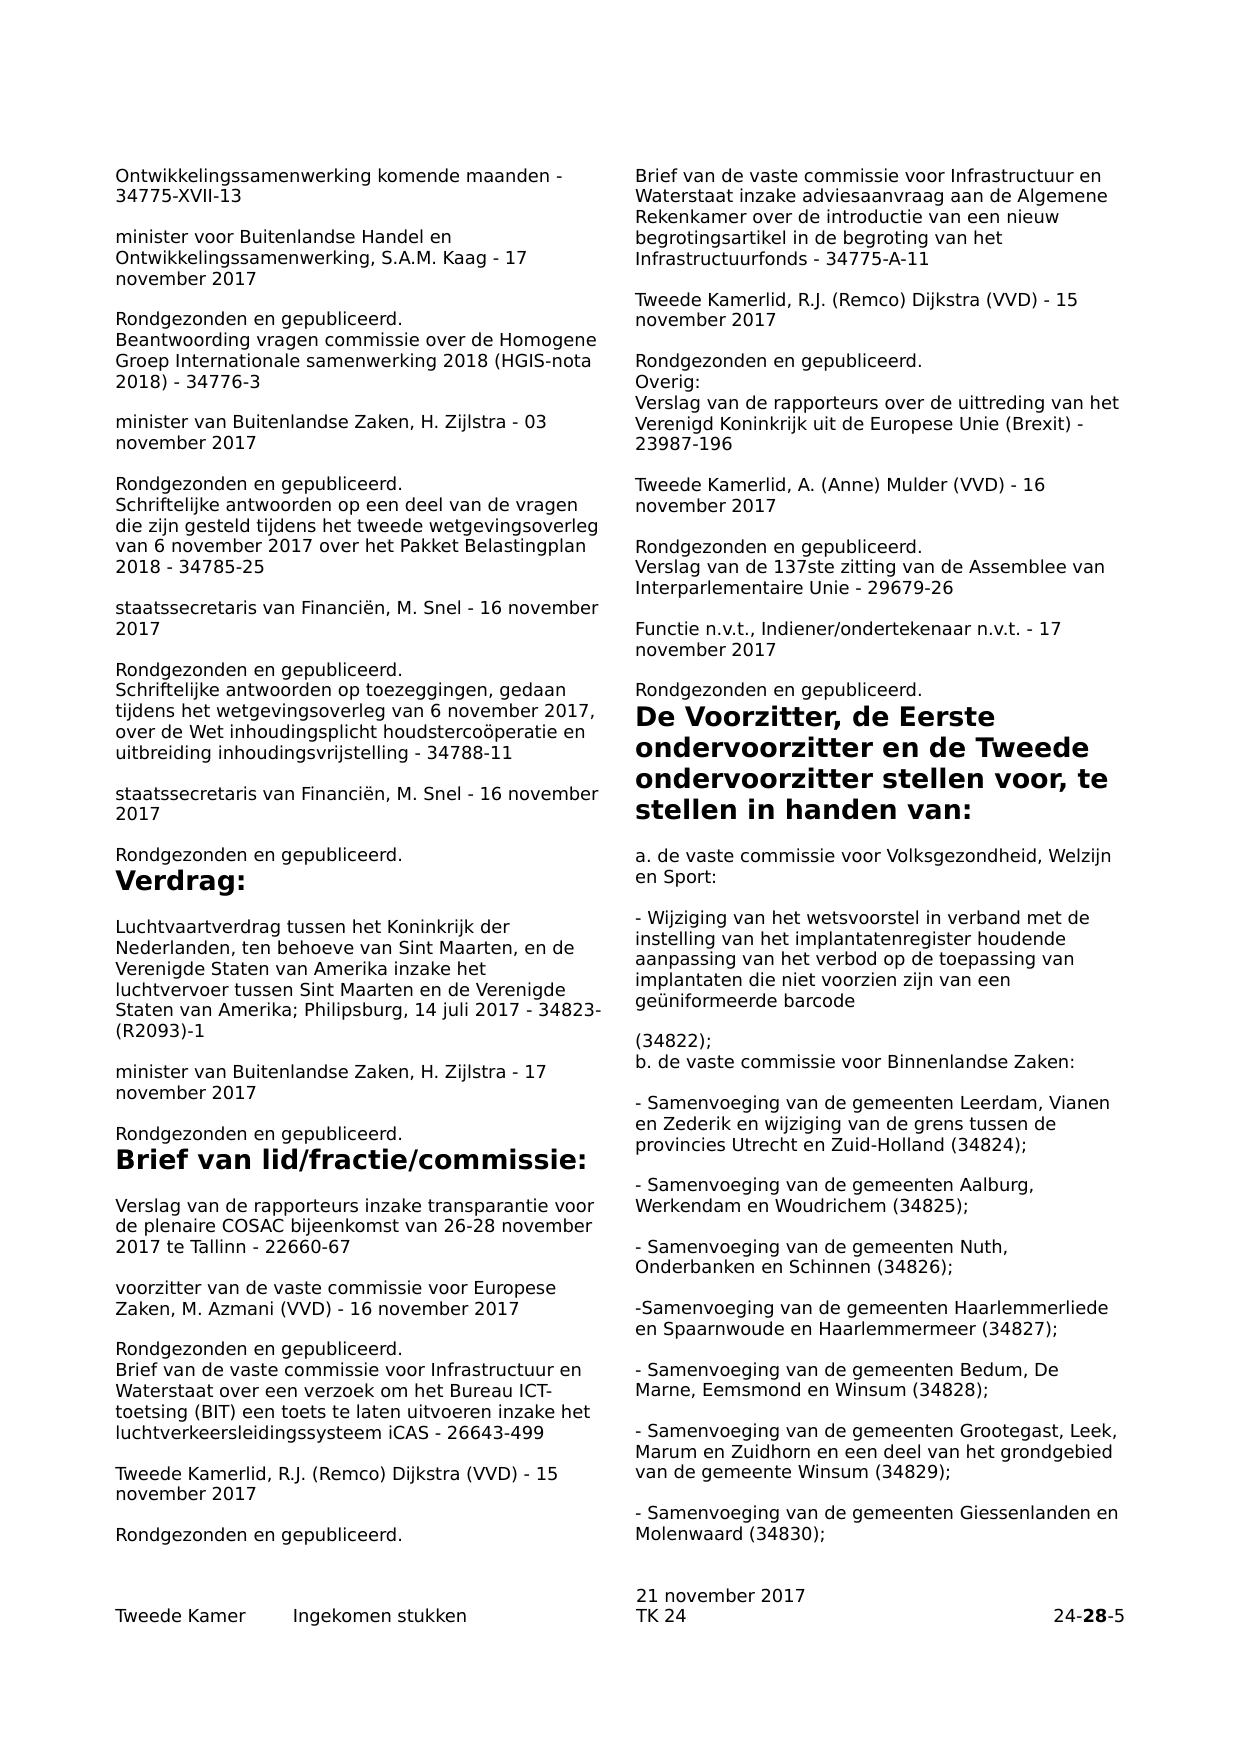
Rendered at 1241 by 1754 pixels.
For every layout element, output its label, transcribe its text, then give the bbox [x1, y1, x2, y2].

text Overig: [635, 372, 1125, 392]
text Verslag van de rapporteurs inzake transparantie voor de plenaire COSAC bijeenkomst van 26-28 november 2017 te Tallinn - 22660-67 [115, 1195, 605, 1258]
text Rondgezonden en gepubliceerd. [635, 536, 1125, 557]
text Ontwikkelingssamenwerking komende maanden - 34775-XVII-13 [115, 165, 605, 207]
text Beantwoording vragen commissie over de Homogene Groep Internationale samenwerking 2018 (HGIS-nota 2018) - 34776-3 [115, 330, 605, 392]
text - Samenvoeging van de gemeenten Leerdam, Vianen en Zederik en wijziging van de grens tussen de provincies Utrecht en Zuid-Holland (34824); [635, 1093, 1125, 1155]
text Rondgezonden en gepubliceerd. [635, 680, 1125, 701]
text Luchtvaartverdrag tussen het Koninkrijk der Nederlanden, ten behoeve van Sint Maarten, en de Verenigde Staten van Amerika inzake het luchtvervoer tussen Sint Maarten en de Verenigde Staten van Amerika; Philipsburg, 14 juli 2017 - 34823-(R2093)-1 [115, 917, 605, 1042]
text Functie n.v.t., Indiener/ondertekenaar n.v.t. - 17 november 2017 [635, 619, 1125, 660]
title Brief van lid/fractie/commissie: [115, 1144, 605, 1175]
text (34822); [635, 1031, 1125, 1052]
title Verdrag: [115, 866, 605, 897]
text Schriftelijke antwoorden op toezeggingen, gedaan tijdens het wetgevingsoverleg van 6 november 2017, over de Wet inhoudingsplicht houdstercoöperatie en uitbreiding inhoudingsvrijstelling - 34788-11 [115, 680, 605, 763]
text Verslag van de rapporteurs over de uittreding van het Verenigd Koninkrijk uit de Europese Unie (Brexit) - 23987-196 [635, 392, 1125, 455]
text Tweede Kamerlid, R.J. (Remco) Dijkstra (VVD) - 15 november 2017 [635, 289, 1125, 331]
text minister voor Buitenlandse Handel en Ontwikkelingssamenwerking, S.A.M. Kaag - 17 november 2017 [115, 227, 605, 289]
text Rondgezonden en gepubliceerd. [115, 474, 605, 494]
text Rondgezonden en gepubliceerd. [115, 309, 605, 330]
text Rondgezonden en gepubliceerd. [115, 659, 605, 680]
text Schriftelijke antwoorden op een deel van de vragen die zijn gesteld tijdens het tweede wetgevingsoverleg van 6 november 2017 over het Pakket Belastingplan 2018 - 34785-25 [115, 494, 605, 578]
text a. de vaste commissie voor Volksgezondheid, Welzijn en Sport: [635, 846, 1125, 888]
text Rondgezonden en gepubliceerd. [115, 1339, 605, 1360]
text staatssecretaris van Financiën, M. Snel - 16 november 2017 [115, 783, 605, 825]
text Rondgezonden en gepubliceerd. [115, 1123, 605, 1144]
text voorzitter van de vaste commissie voor Europese Zaken, M. Azmani (VVD) - 16 november 2017 [115, 1278, 605, 1319]
text Rondgezonden en gepubliceerd. [635, 351, 1125, 372]
text Brief van de vaste commissie voor Infrastructuur en Waterstaat inzake adviesaanvraag aan de Algemene Rekenkamer over de introductie van een nieuw begrotingsartikel in de begroting van het Infrastructuurfonds - 34775-A-11 [635, 165, 1125, 269]
text - Samenvoeging van de gemeenten Nuth, Onderbanken en Schinnen (34826); [635, 1237, 1125, 1278]
text - Samenvoeging van de gemeenten Grootegast, Leek, Marum en Zuidhorn en een deel van het grondgebied van de gemeente Winsum (34829); [635, 1421, 1125, 1483]
text Rondgezonden en gepubliceerd. [115, 1525, 605, 1546]
title De Voorzitter, de Eerste ondervoorzitter en de Tweede ondervoorzitter stellen voor, te stellen in handen van: [635, 701, 1125, 826]
text minister van Buitenlandse Zaken, H. Zijlstra - 03 november 2017 [115, 412, 605, 454]
text Brief van de vaste commissie voor Infrastructuur en Waterstaat over een verzoek om het Bureau ICT-toetsing (BIT) een toets te laten uitvoeren inzake het luchtverkeersleidingssysteem iCAS - 26643-499 [115, 1360, 605, 1443]
text Tweede Kamerlid, R.J. (Remco) Dijkstra (VVD) - 15 november 2017 [115, 1463, 605, 1505]
text - Wijziging van het wetsvoorstel in verband met de instelling van het implantatenregister houdende aanpassing van het verbod op de toepassing van implantaten die niet voorzien zijn van een geüniformeerde barcode [635, 908, 1125, 1011]
text - Samenvoeging van de gemeenten Bedum, De Marne, Eemsmond en Winsum (34828); [635, 1359, 1125, 1401]
text staatssecretaris van Financiën, M. Snel - 16 november 2017 [115, 598, 605, 639]
text minister van Buitenlandse Zaken, H. Zijlstra - 17 november 2017 [115, 1062, 605, 1103]
text -Samenvoeging van de gemeenten Haarlemmerliede en Spaarnwoude en Haarlemmermeer (34827); [635, 1298, 1125, 1339]
text Tweede Kamerlid, A. (Anne) Mulder (VVD) - 16 november 2017 [635, 475, 1125, 516]
text - Samenvoeging van de gemeenten Giessenlanden en Molenwaard (34830); [635, 1503, 1125, 1544]
text Verslag van de 137ste zitting van de Assemblee van Interparlementaire Unie - 29679-26 [635, 557, 1125, 599]
text Rondgezonden en gepubliceerd. [115, 845, 605, 866]
text b. de vaste commissie voor Binnenlandse Zaken: [635, 1052, 1125, 1073]
text - Samenvoeging van de gemeenten Aalburg, Werkendam en Woudrichem (34825); [635, 1175, 1125, 1217]
